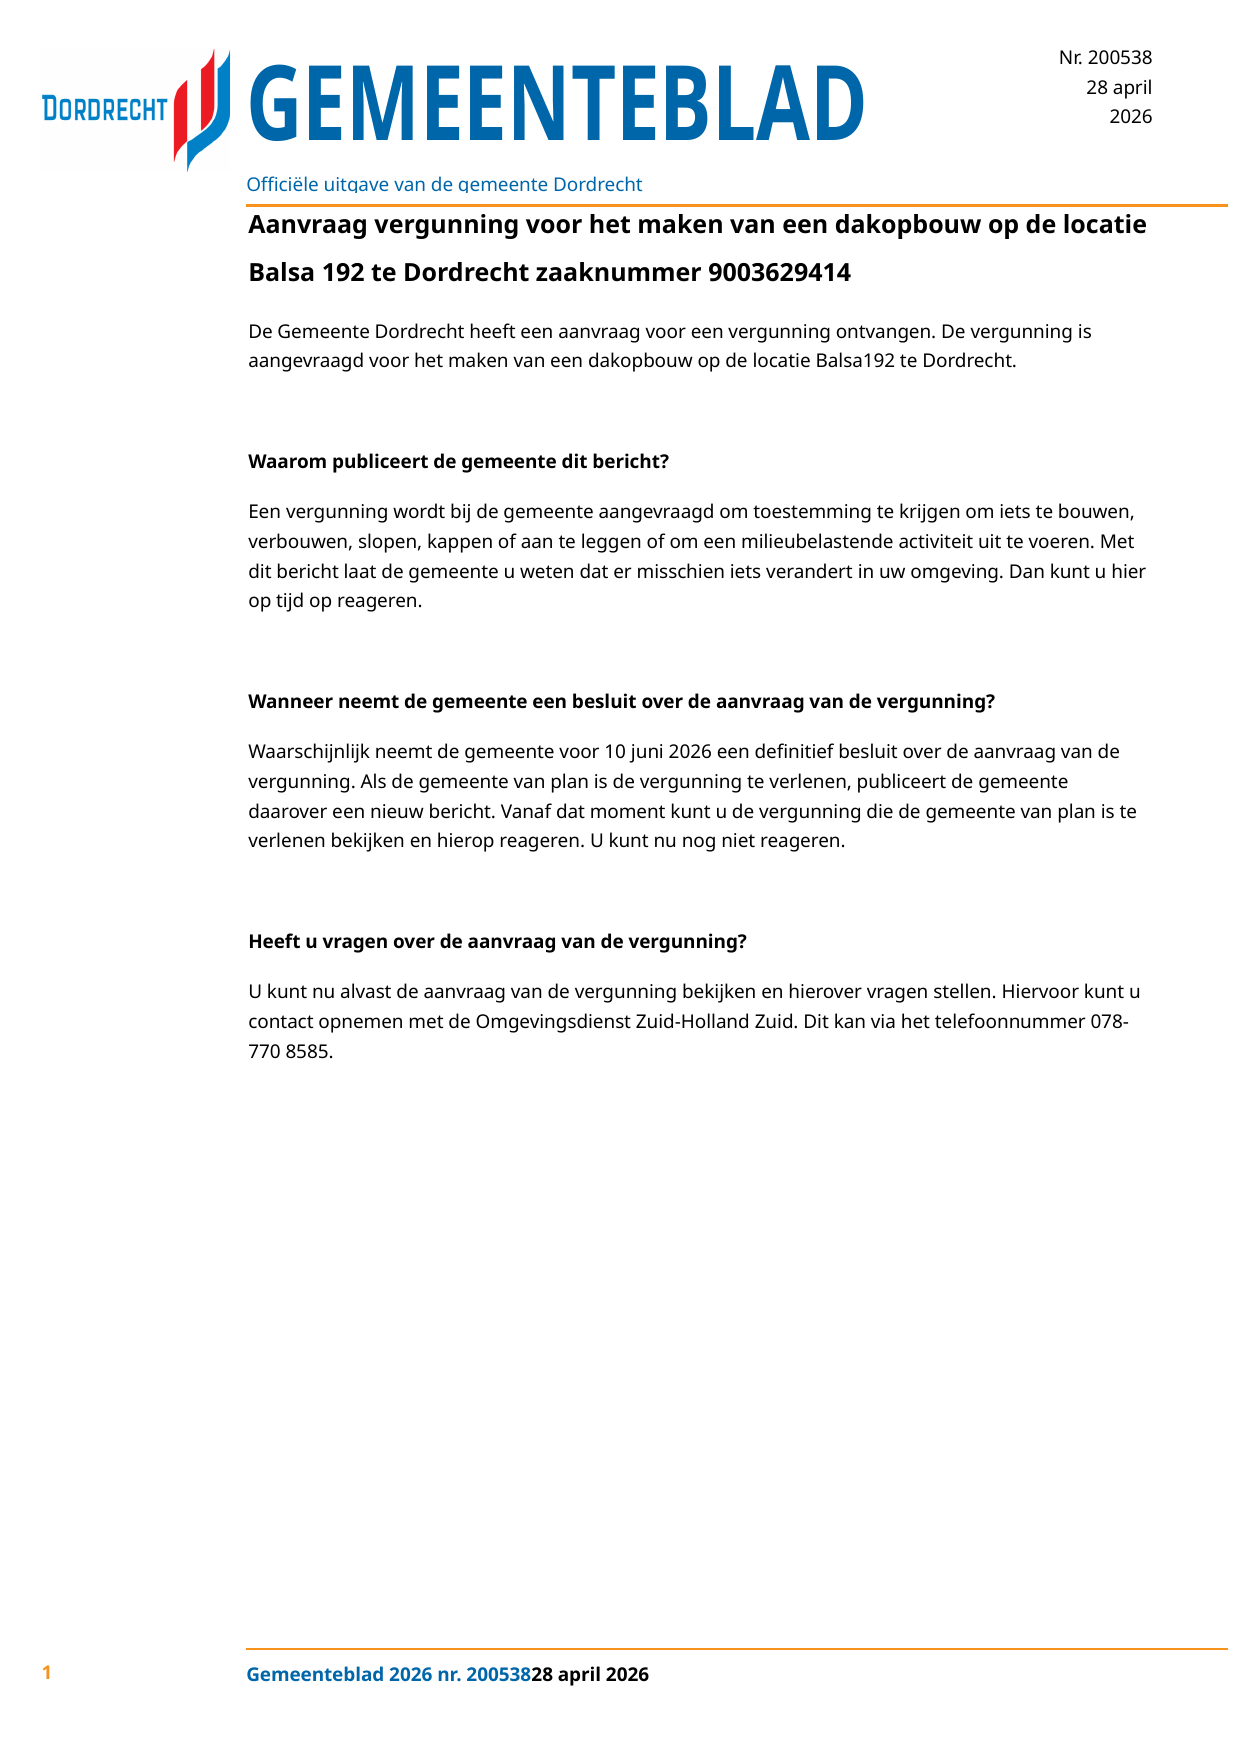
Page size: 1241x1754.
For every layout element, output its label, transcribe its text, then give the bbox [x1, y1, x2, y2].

text Een vergunning wordt bij de gemeente aangevraagd om toestemming te krijgen om iets te bouwen, verbouwen, slopen, kappen of aan te leggen of om een milieubelastende activiteit uit te voeren. Met dit bericht laat de gemeente u weten dat er misschien iets verandert in uw omgeving. Dan kunt u hier op tijd op reageren. [248, 499, 1152, 613]
text Aanvraag vergunning voor het maken van een dakopbouw op de locatie Balsa 192 te Dordrecht zaaknummer 9003629414 [248, 207, 1152, 288]
picture [41, 47, 231, 172]
text Wanneer neemt de gemeente een besluit over de aanvraag van de vergunning? [248, 688, 1152, 714]
text Heeft u vragen over de aanvraag van de vergunning? [248, 928, 1152, 954]
text U kunt nu alvast de aanvraag van de vergunning bekijken en hierover vragen stellen. Hiervoor kunt u contact opnemen met de Omgevingsdienst Zuid-Holland Zuid. Dit kan via het telefoonnummer 078-770 8585. [248, 979, 1152, 1064]
text Waarom publiceert de gemeente dit bericht? [248, 448, 1152, 474]
text Waarschijnlijk neemt de gemeente voor 10 juni 2026 een definitief besluit over de aanvraag van de vergunning. Als de gemeente van plan is de vergunning te verlenen, publiceert de gemeente daarover een nieuw bericht. Vanaf dat moment kunt u de vergunning die de gemeente van plan is te verlenen bekijken en hierop reageren. U kunt nu nog niet reageren. [248, 739, 1152, 853]
text De Gemeente Dordrecht heeft een aanvraag voor een vergunning ontvangen. De vergunning is aangevraagd voor het maken van een dakopbouw op de locatie Balsa192 te Dordrecht. [248, 318, 1152, 373]
